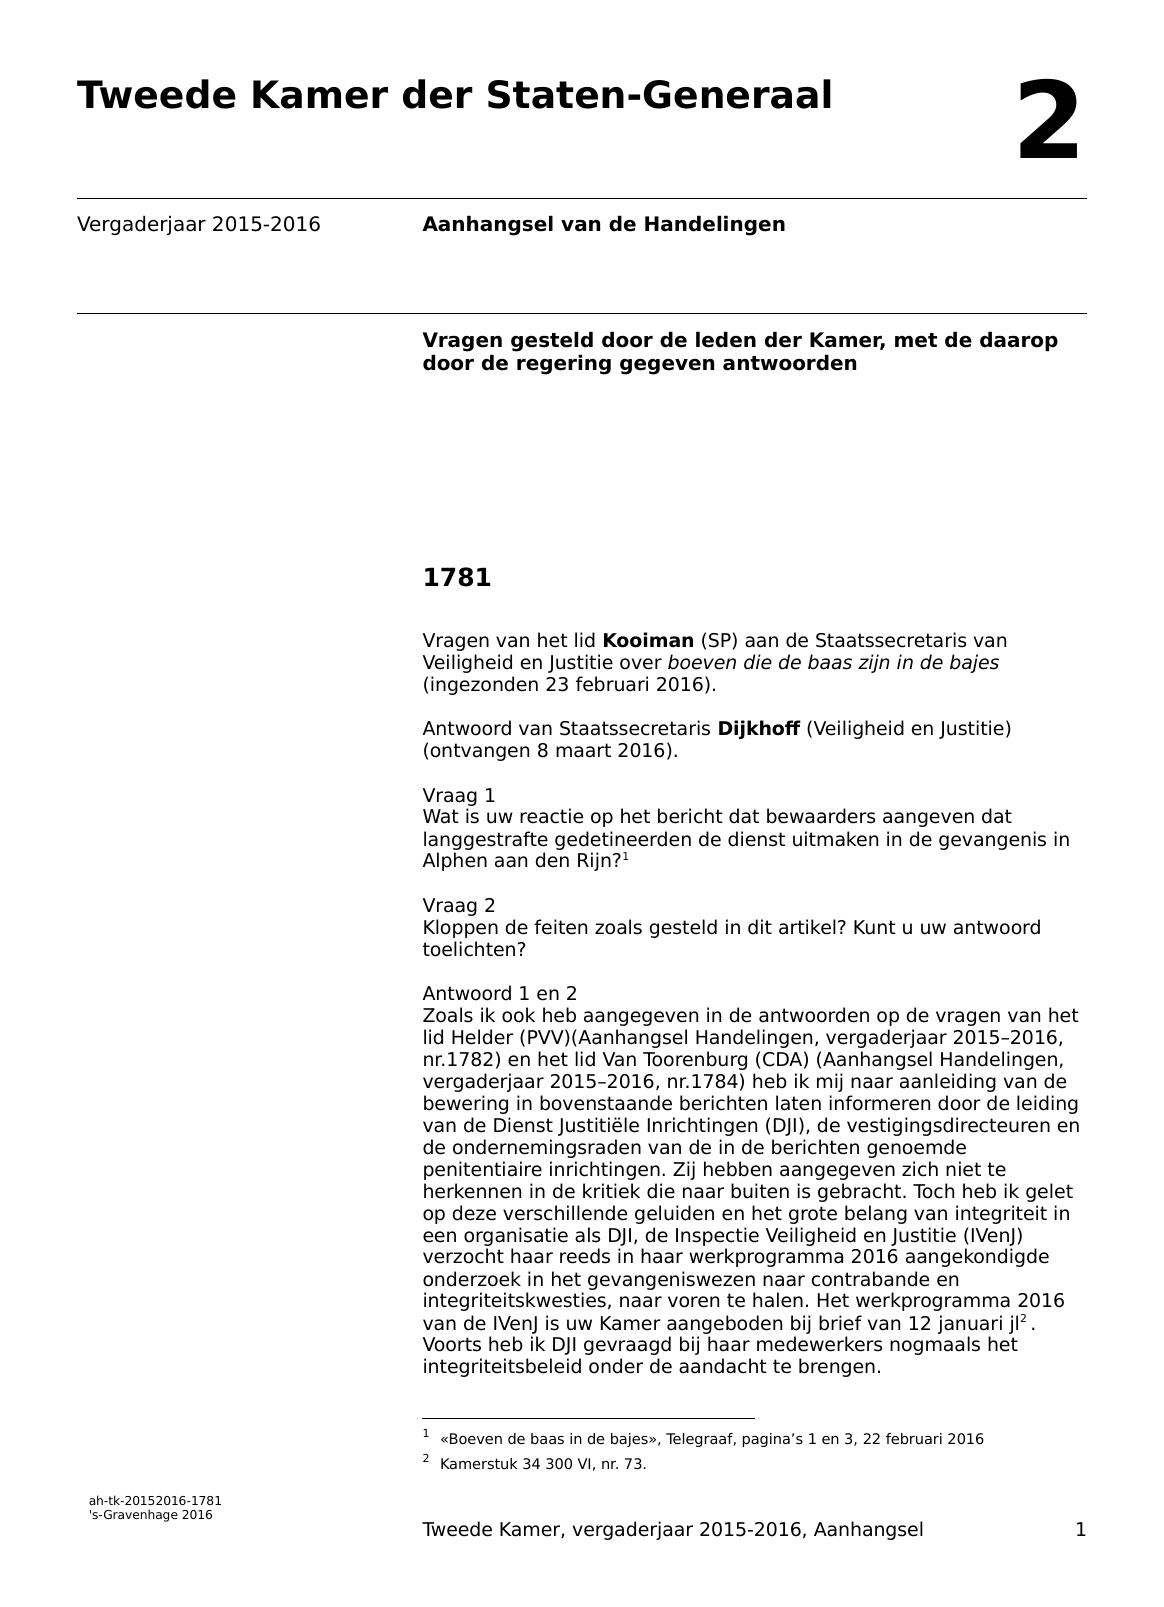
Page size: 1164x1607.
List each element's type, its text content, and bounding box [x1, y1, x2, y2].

text ah-tk-20152016-1781 [88, 1494, 323, 1508]
text Kloppen de feiten zoals gesteld in dit artikel? Kunt u uw antwoord toelichten? [422, 917, 1087, 961]
text Vraag 2 [422, 894, 1087, 917]
table_cell Vergaderjaar 2015-2016 [77, 199, 422, 313]
table_cell [77, 314, 422, 375]
text Antwoord 1 en 2 [422, 983, 1087, 1005]
text Kamerstuk 34 300 VI, nr. 73. [422, 1452, 1087, 1474]
text «Boeven de baas in de bajes», Telegraaf, pagina’s 1 en 3, 22 februari 2016 [422, 1427, 1087, 1449]
table_header 2 [886, 59, 1087, 198]
text Vragen van het lid Kooiman (SP) aan de Staatssecretaris van Veiligheid en Justitie over boeven die de baas zijn in de bajes (ingezonden 23 februari 2016). [422, 630, 1087, 696]
table_header Tweede Kamer der Staten-Generaal [77, 59, 886, 198]
text Vraag 1 [422, 784, 1087, 806]
table_cell Vragen gesteld door de leden der Kamer, met de daarop door de regering gegeven antwoorden [422, 314, 1087, 375]
text Wat is uw reactie op het bericht dat bewaarders aangeven dat langgestrafte gedetineerden de dienst uitmaken in de gevangenis in Alphen aan den Rijn? [422, 806, 1087, 872]
text 's-Gravenhage 2016 [88, 1508, 323, 1522]
text Antwoord van Staatssecretaris Dijkhoff (Veiligheid en Justitie) (ontvangen 8 maart 2016). [422, 718, 1087, 762]
table_cell Aanhangsel van de Handelingen [422, 199, 1087, 313]
text Zoals ik ook heb aangegeven in de antwoorden op de vragen van het lid Helder (PVV)(Aanhangsel Handelingen, vergaderjaar 2015–2016, nr.1782) en het lid Van Toorenburg (CDA) (Aanhangsel Handelingen, vergaderjaar 2015–2016, nr.1784) heb ik mij naar aanleiding van de bewering in bovenstaande berichten laten informeren door de leiding van de Dienst Justitiële Inrichtingen (DJI), de vestigingsdirecteuren en de ondernemingsraden van de in de berichten genoemde penitentiaire inrichtingen. Zij hebben aangegeven zich niet te herkennen in de kritiek die naar buiten is gebracht. Toch heb ik gelet op deze verschillende geluiden en het grote belang van integriteit in een organisatie als DJI, de Inspectie Veiligheid en Justitie (IVenJ) verzocht haar reeds in haar werkprogramma 2016 aangekondigde onderzoek in het gevangeniswezen naar contrabande en integriteitskwesties, naar voren te halen. Het werkprogramma 2016 van de IVenJ is uw Kamer aangeboden bij brief van 12 januari jl. Voorts heb ik DJI gevraagd bij haar medewerkers nogmaals het integriteitsbeleid onder de aandacht te brengen. [422, 1005, 1087, 1378]
text 1781 [422, 563, 1087, 592]
